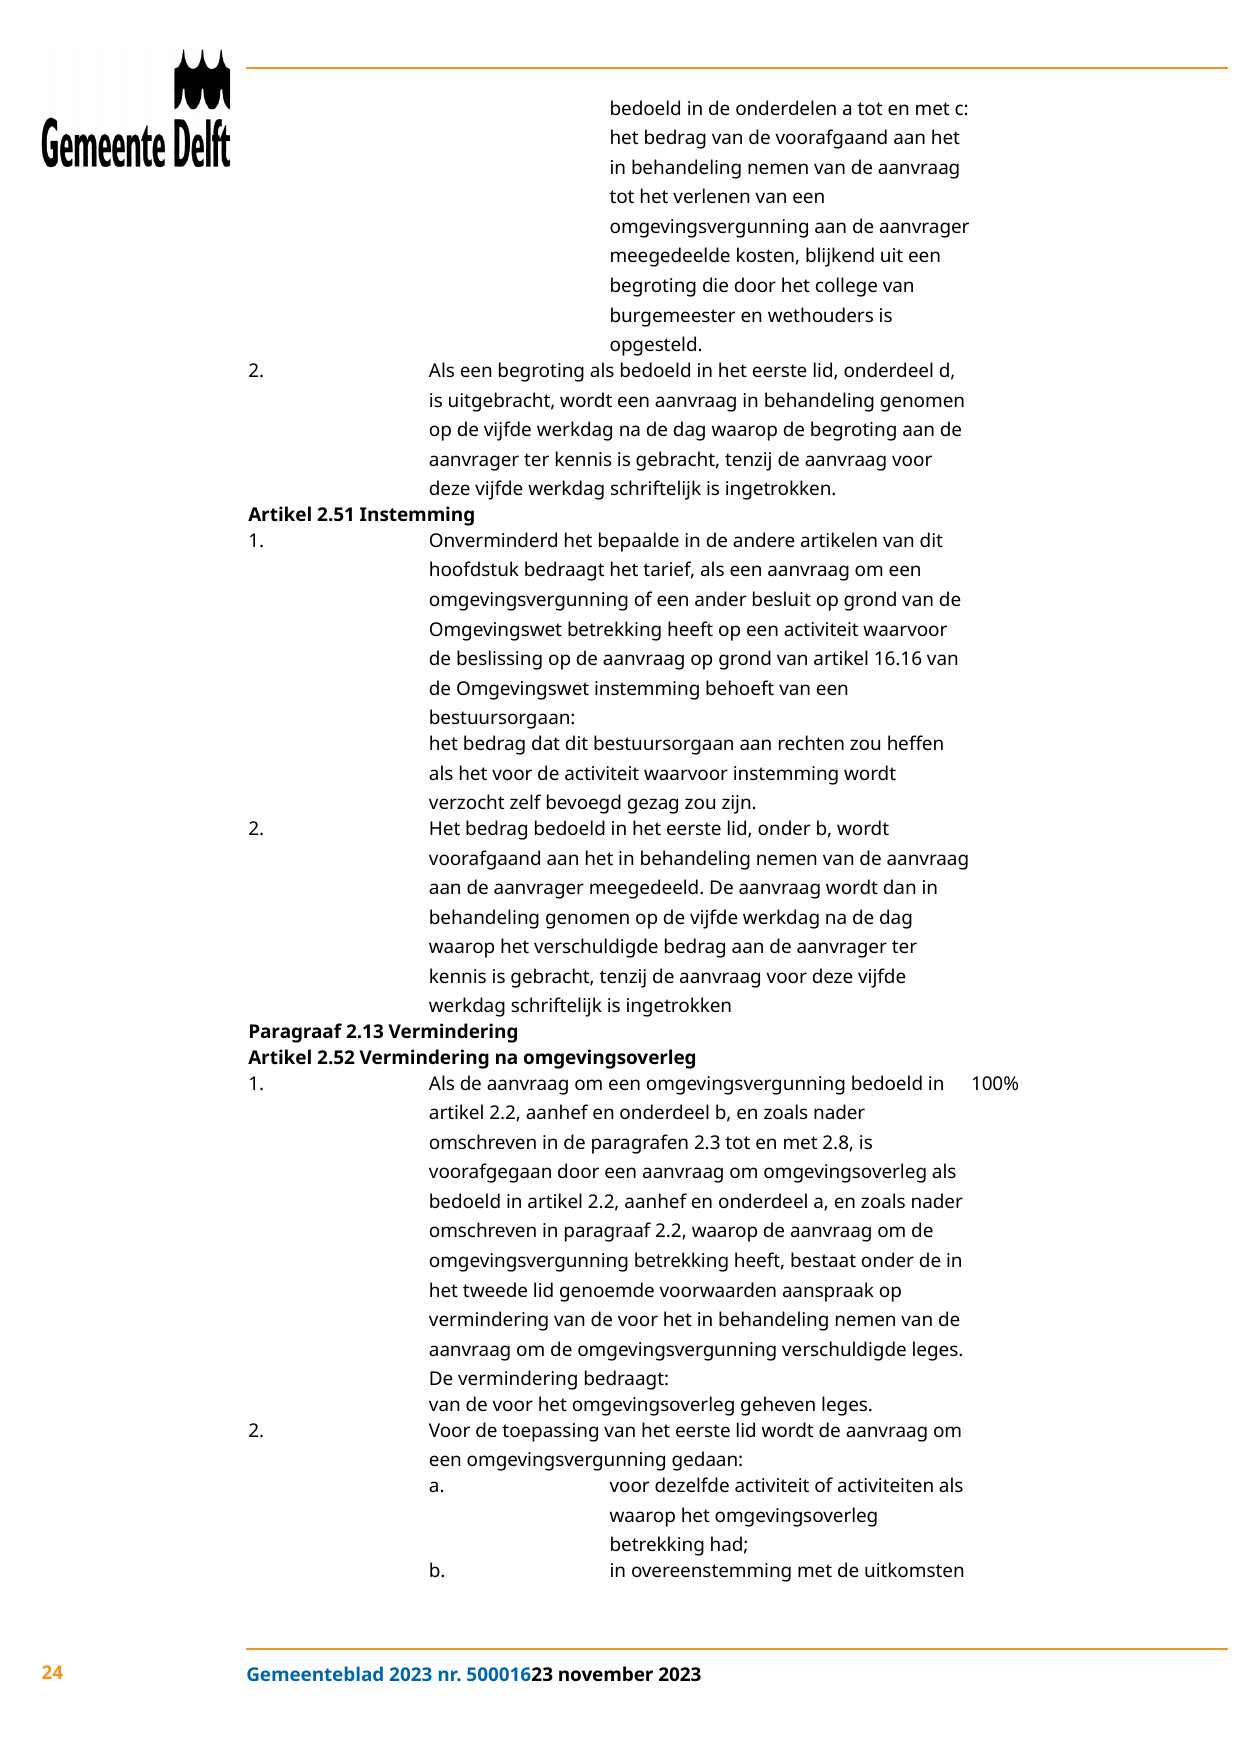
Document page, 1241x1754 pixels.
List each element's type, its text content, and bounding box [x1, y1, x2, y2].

table_cell Artikel 2.52 Vermindering na omgevingsoverleg [248, 1044, 1152, 1070]
table_cell Artikel 2.51 Instemming [248, 501, 1152, 527]
table_cell Als een begroting als bedoeld in het eerste lid, onderdeel d, is uitgebracht, wordt een aanvraag in behandeling genomen op de vijfde werkdag na de dag waarop de begroting aan de aanvrager ter kennis is gebracht, tenzij de aanvraag voor deze vijfde werkdag schriftelijk is ingetrokken. [429, 357, 971, 501]
table_cell 1. [248, 1070, 429, 1391]
table_cell 100% [971, 1070, 1152, 1391]
table_cell [971, 815, 1152, 1018]
table_cell [429, 95, 609, 357]
table_cell [248, 1557, 429, 1583]
table_cell 1. [248, 527, 429, 730]
table_cell a. [429, 1473, 609, 1557]
table_cell Paragraaf 2.13 Vermindering [248, 1018, 1152, 1044]
table_cell [971, 1557, 1152, 1583]
table_cell voor dezelfde activiteit of activiteiten als waarop het omgevingsoverleg betrekking had; [609, 1473, 971, 1557]
table_cell [248, 1473, 429, 1557]
table_cell Voor de toepassing van het eerste lid wordt de aanvraag om een omgevingsvergunning gedaan: [429, 1417, 971, 1472]
table_cell Als de aanvraag om een omgevingsvergunning bedoeld in artikel 2.2, aanhef en onderdeel b, en zoals nader omschreven in de paragrafen 2.3 tot en met 2.8, is voorafgegaan door een aanvraag om omgevingsoverleg als bedoeld in artikel 2.2, aanhef en onderdeel a, en zoals nader omschreven in paragraaf 2.2, waarop de aanvraag om de omgevingsvergunning betrekking heeft, bestaat onder de in het tweede lid genoemde voorwaarden aanspraak op vermindering van de voor het in behandeling nemen van de aanvraag om de omgevingsvergunning verschuldigde leges. De vermindering bedraagt: [429, 1070, 971, 1391]
table_cell [971, 1391, 1152, 1417]
table_cell Het bedrag bedoeld in het eerste lid, onder b, wordt voorafgaand aan het in behandeling nemen van de aanvraag aan de aanvrager meegedeeld. De aanvraag wordt dan in behandeling genomen op de vijfde werkdag na de dag waarop het verschuldigde bedrag aan de aanvrager ter kennis is gebracht, tenzij de aanvraag voor deze vijfde werkdag schriftelijk is ingetrokken [429, 815, 971, 1018]
table_cell [248, 730, 429, 815]
table_cell [971, 730, 1152, 815]
table_cell [248, 1391, 429, 1417]
table_cell 2. [248, 357, 429, 501]
table_cell het bedrag dat dit bestuursorgaan aan rechten zou heffen als het voor de activiteit waarvoor instemming wordt verzocht zelf bevoegd gezag zou zijn. [429, 730, 971, 815]
table_cell [971, 357, 1152, 501]
table_cell [971, 527, 1152, 730]
table_cell [248, 95, 429, 357]
table_cell [971, 1473, 1152, 1557]
table_cell bedoeld in de onderdelen a tot en met c: het bedrag van de voorafgaand aan het in behandeling nemen van de aanvraag tot het verlenen van een omgevingsvergunning aan de aanvrager meegedeelde kosten, blijkend uit een begroting die door het college van burgemeester en wethouders is opgesteld. [609, 95, 971, 357]
table_cell Onverminderd het bepaalde in de andere artikelen van dit hoofdstuk bedraagt het tarief, als een aanvraag om een omgevingsvergunning of een ander besluit op grond van de Omgevingswet betrekking heeft op een activiteit waarvoor de beslissing op de aanvraag op grond van artikel 16.16 van de Omgevingswet instemming behoeft van een bestuursorgaan: [429, 527, 971, 730]
table_cell b. [429, 1557, 609, 1583]
table_cell [971, 95, 1152, 357]
picture [41, 47, 231, 172]
table_cell 2. [248, 815, 429, 1018]
table_cell in overeenstemming met de uitkomsten [609, 1557, 971, 1583]
table_cell van de voor het omgevingsoverleg geheven leges. [429, 1391, 971, 1417]
table_cell 2. [248, 1417, 429, 1472]
table_cell [971, 1417, 1152, 1472]
